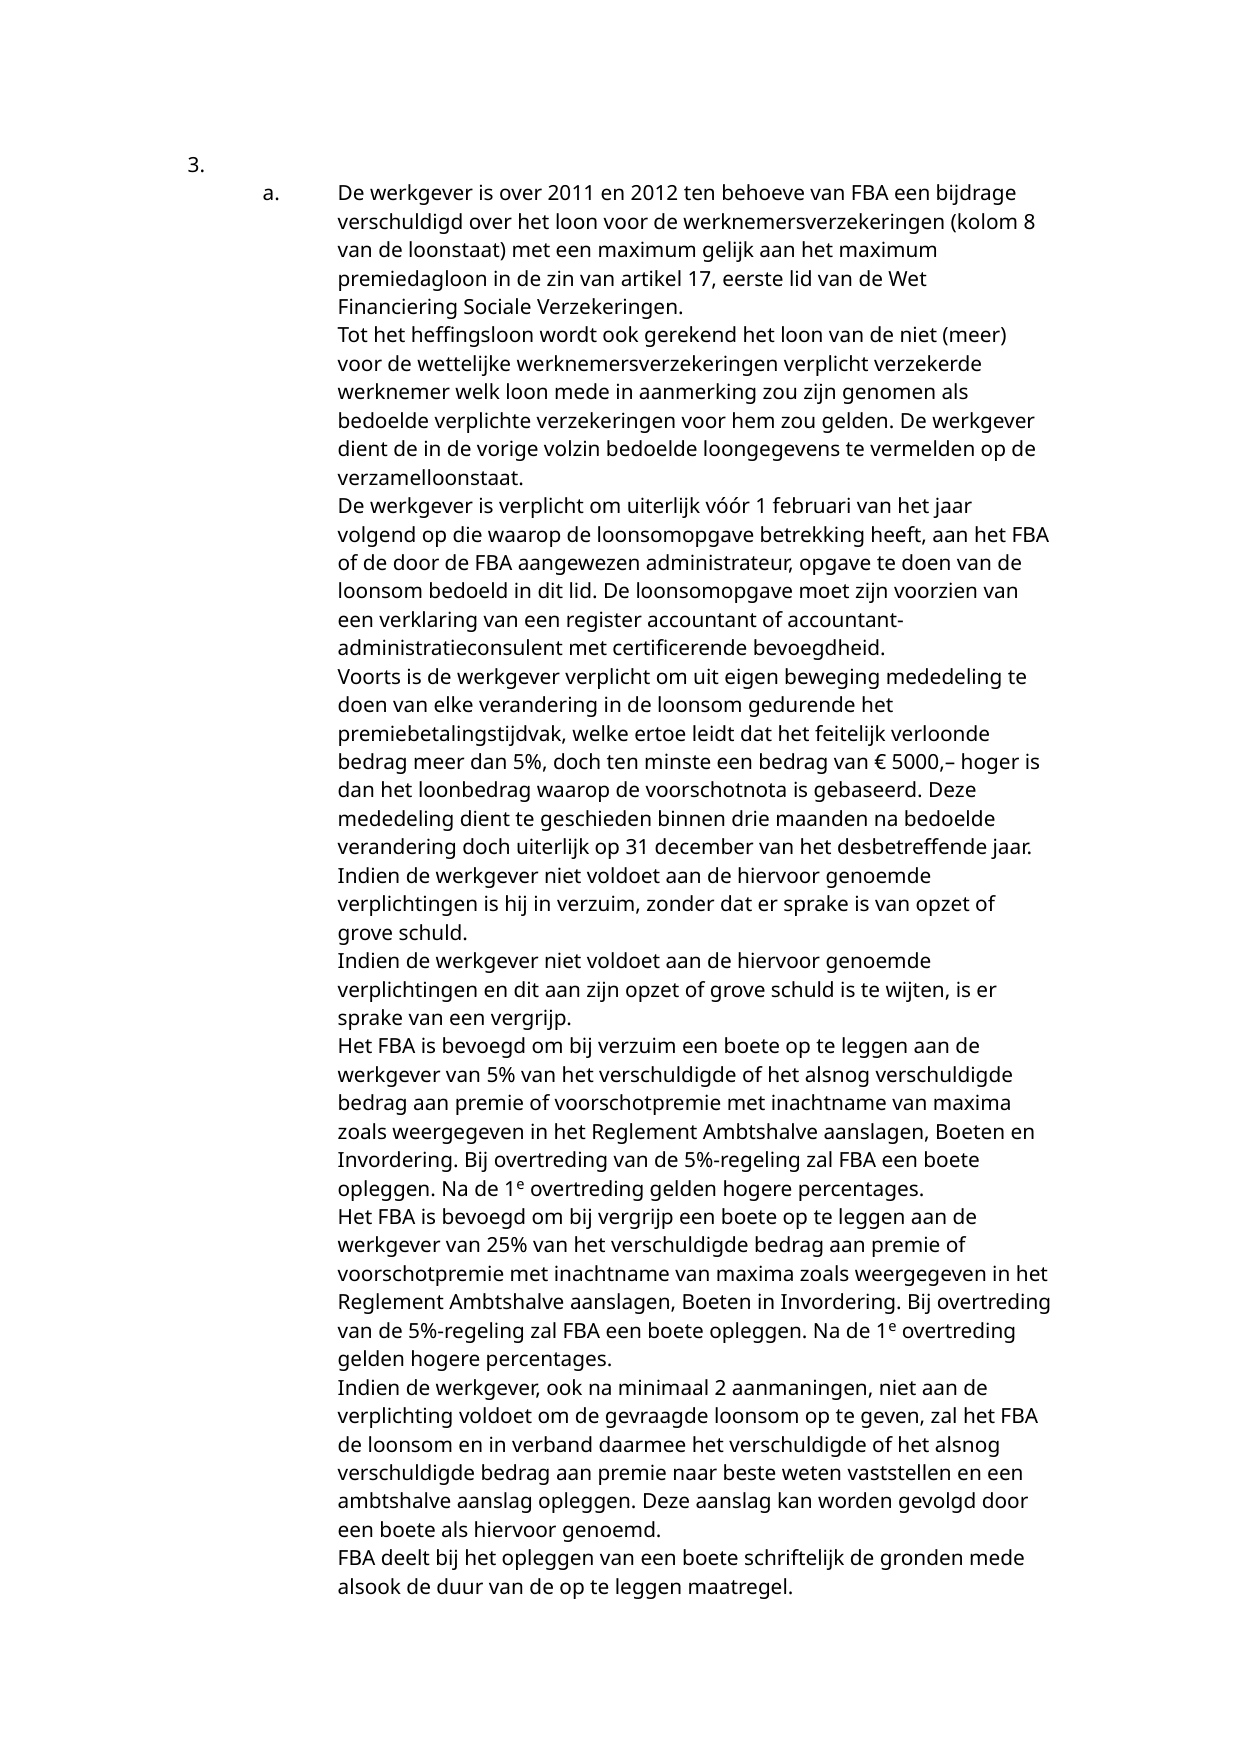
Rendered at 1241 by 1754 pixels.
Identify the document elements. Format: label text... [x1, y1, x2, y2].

list Indien de werkgever, ook na minimaal 2 aanmaningen, niet aan de verplichting voldoet om de gevraagde loonsom op te geven, zal het FBA de loonsom en in verband daarmee het verschuldigde of het alsnog verschuldigde bedrag aan premie naar beste weten vaststellen en een ambtshalve aanslag opleggen. Deze aanslag kan worden gevolgd door een boete als hiervoor genoemd. [262, 1373, 1053, 1543]
list Indien de werkgever niet voldoet aan de hiervoor genoemde verplichtingen en dit aan zijn opzet of grove schuld is te wijten, is er sprake van een vergrijp. [262, 946, 1053, 1032]
list De werkgever is over 2011 en 2012 ten behoeve van FBA een bijdrage verschuldigd over het loon voor de werknemersverzekeringen (kolom 8 van de loonstaat) met een maximum gelijk aan het maximum premiedagloon in de zin van artikel 17, eerste lid van de Wet Financiering Sociale Verzekeringen. [262, 178, 1053, 321]
list FBA deelt bij het opleggen van een boete schriftelijk de gronden mede alsook de duur van de op te leggen maatregel. [262, 1543, 1053, 1600]
list Indien de werkgever niet voldoet aan de hiervoor genoemde verplichtingen is hij in verzuim, zonder dat er sprake is van opzet of grove schuld. [262, 861, 1053, 946]
list Het FBA is bevoegd om bij vergrijp een boete op te leggen aan de werkgever van 25% van het verschuldigde bedrag aan premie of voorschotpremie met inachtname van maxima zoals weergegeven in het Reglement Ambtshalve aanslagen, Boeten in Invordering. Bij overtreding van de 5%-regeling zal FBA een boete opleggen. Na de 1e overtreding gelden hogere percentages. [262, 1202, 1053, 1373]
list Voorts is de werkgever verplicht om uit eigen beweging mededeling te doen van elke verandering in de loonsom gedurende het premiebetalingstijdvak, welke ertoe leidt dat het feitelijk verloonde bedrag meer dan 5%, doch ten minste een bedrag van € 5000,– hoger is dan het loonbedrag waarop de voorschotnota is gebaseerd. Deze mededeling dient te geschieden binnen drie maanden na bedoelde verandering doch uiterlijk op 31 december van het desbetreffende jaar. [262, 662, 1053, 861]
list Tot het heffingsloon wordt ook gerekend het loon van de niet (meer) voor de wettelijke werknemersverzekeringen verplicht verzekerde werknemer welk loon mede in aanmerking zou zijn genomen als bedoelde verplichte verzekeringen voor hem zou gelden. De werkgever dient de in de vorige volzin bedoelde loongegevens te vermelden op de verzamelloonstaat. [262, 321, 1053, 491]
list Het FBA is bevoegd om bij verzuim een boete op te leggen aan de werkgever van 5% van het verschuldigde of het alsnog verschuldigde bedrag aan premie of voorschotpremie met inachtname van maxima zoals weergegeven in het Reglement Ambtshalve aanslagen, Boeten en Invordering. Bij overtreding van de 5%-regeling zal FBA een boete opleggen. Na de 1e overtreding gelden hogere percentages. [262, 1032, 1053, 1202]
list De werkgever is verplicht om uiterlijk vóór 1 februari van het jaar volgend op die waarop de loonsomopgave betrekking heeft, aan het FBA of de door de FBA aangewezen administrateur, opgave te doen van de loonsom bedoeld in dit lid. De loonsomopgave moet zijn voorzien van een verklaring van een register accountant of accountant-administratieconsulent met certificerende bevoegdheid. [262, 491, 1053, 662]
